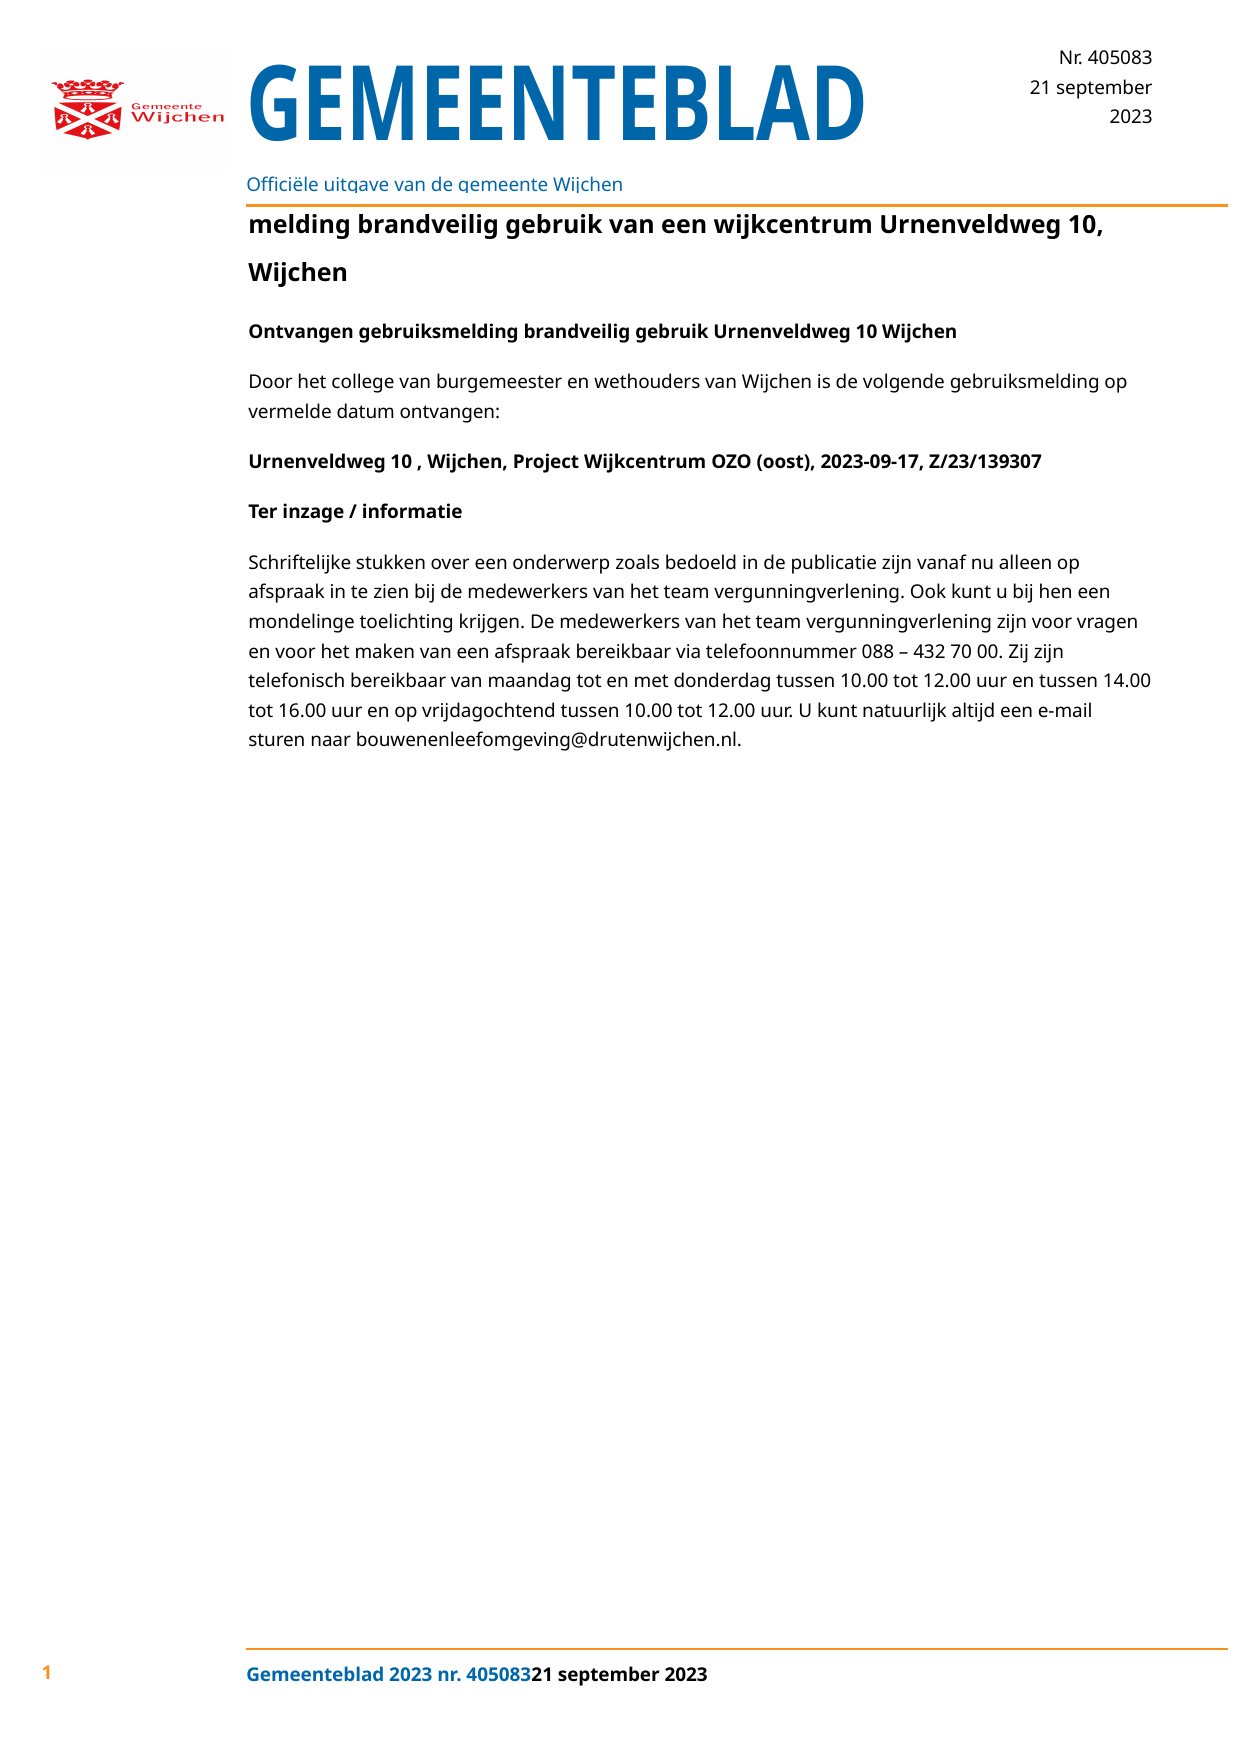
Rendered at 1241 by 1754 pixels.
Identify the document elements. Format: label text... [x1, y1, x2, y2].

text melding brandveilig gebruik van een wijkcentrum Urnenveldweg 10, Wijchen [248, 207, 1152, 288]
text Urnenveldweg 10 , Wijchen, Project Wijkcentrum OZO (oost), 2023-09-17, Z/23/139307 [248, 448, 1152, 474]
text Ontvangen gebruiksmelding brandveilig gebruik Urnenveldweg 10 Wijchen [248, 318, 1152, 344]
text Schriftelijke stukken over een onderwerp zoals bedoeld in de publicatie zijn vanaf nu alleen op afspraak in te zien bij de medewerkers van het team vergunningverlening. Ook kunt u bij hen een mondelinge toelichting krijgen. De medewerkers van het team vergunningverlening zijn voor vragen en voor het maken van een afspraak bereikbaar via telefoonnummer 088 – 432 70 00. Zij zijn telefonisch bereikbaar van maandag tot en met donderdag tussen 10.00 tot 12.00 uur en tussen 14.00 tot 16.00 uur en op vrijdagochtend tussen 10.00 tot 12.00 uur. U kunt natuurlijk altijd een e-mail sturen naar bouwenenleefomgeving@drutenwijchen.nl. [248, 549, 1152, 752]
text Ter inzage / informatie [248, 499, 1152, 524]
text Door het college van burgemeester en wethouders van Wijchen is de volgende gebruiksmelding op vermelde datum ontvangen: [248, 368, 1152, 424]
picture [41, 47, 231, 172]
